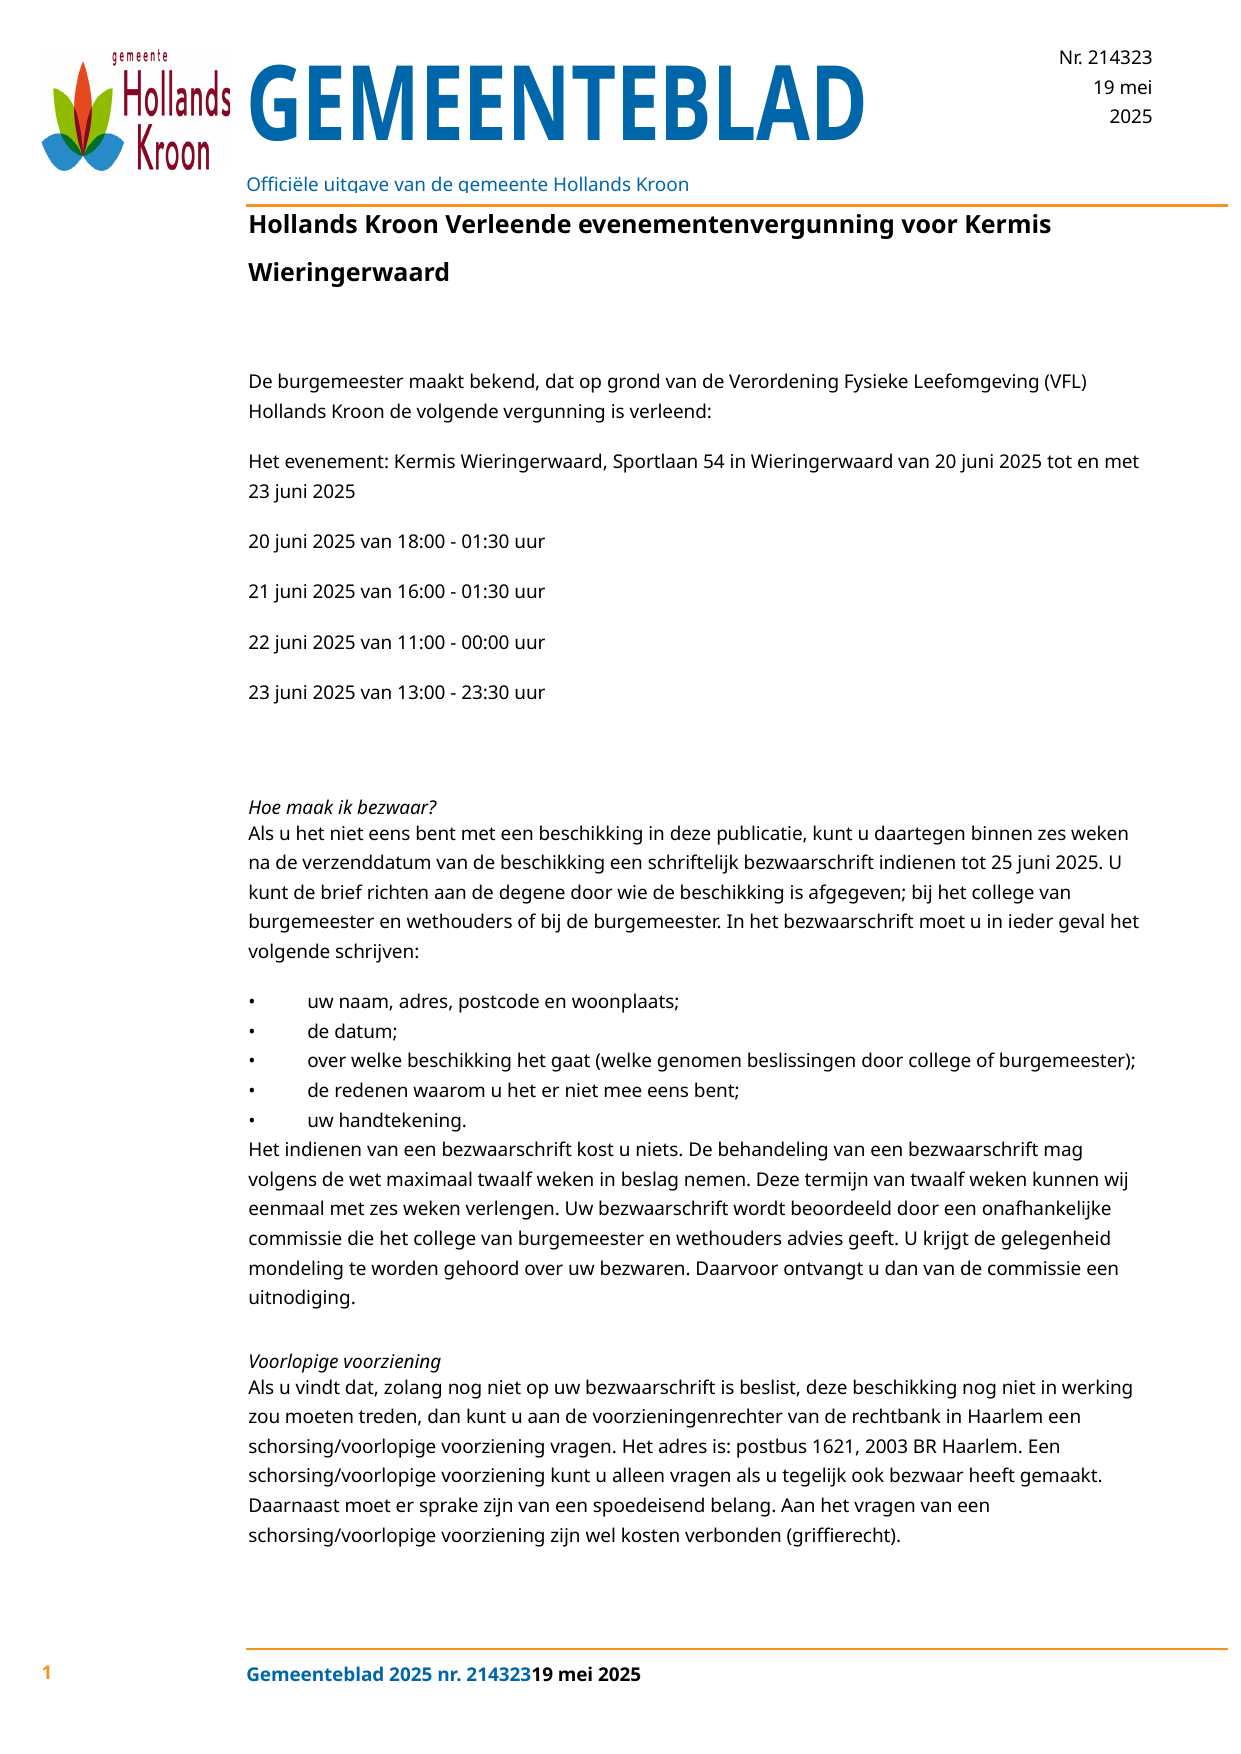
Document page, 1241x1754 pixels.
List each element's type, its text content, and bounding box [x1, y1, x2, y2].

text Als u het niet eens bent met een beschikking in deze publicatie, kunt u daartegen binnen zes weken na de verzenddatum van de beschikking een schriftelijk bezwaarschrift indienen tot 25 juni 2025. U kunt de brief richten aan de degene door wie de beschikking is afgegeven; bij het college van burgemeester en wethouders of bij de burgemeester. In het bezwaarschrift moet u in ieder geval het volgende schrijven: [248, 820, 1152, 964]
text 22 juni 2025 van 11:00 - 00:00 uur [248, 629, 1152, 655]
text Voorlopige voorziening [248, 1348, 1152, 1374]
list uw handtekening. [248, 1107, 1152, 1132]
text Hoe maak ik bezwaar? [248, 794, 1152, 820]
list de datum; [248, 1018, 1152, 1044]
text 23 juni 2025 van 13:00 - 23:30 uur [248, 679, 1152, 705]
list de redenen waarom u het er niet mee eens bent; [248, 1077, 1152, 1103]
text Het evenement: Kermis Wieringerwaard, Sportlaan 54 in Wieringerwaard van 20 juni 2025 tot en met 23 juni 2025 [248, 448, 1152, 504]
list uw naam, adres, postcode en woonplaats; [248, 988, 1152, 1014]
text 21 juni 2025 van 16:00 - 01:30 uur [248, 579, 1152, 604]
picture [41, 47, 231, 172]
text 20 juni 2025 van 18:00 - 01:30 uur [248, 528, 1152, 554]
text De burgemeester maakt bekend, dat op grond van de Verordening Fysieke Leefomgeving (VFL) Hollands Kroon de volgende vergunning is verleend: [248, 368, 1152, 424]
text Als u vindt dat, zolang nog niet op uw bezwaarschrift is beslist, deze beschikking nog niet in werking zou moeten treden, dan kunt u aan de voorzieningenrechter van de rechtbank in Haarlem een schorsing/voorlopige voorziening vragen. Het adres is: postbus 1621, 2003 BR Haarlem. Een schorsing/voorlopige voorziening kunt u alleen vragen als u tegelijk ook bezwaar heeft gemaakt. Daarnaast moet er sprake zijn van een spoedeisend belang. Aan het vragen van een schorsing/voorlopige voorziening zijn wel kosten verbonden (griffierecht). [248, 1374, 1152, 1548]
text Hollands Kroon Verleende evenementenvergunning voor Kermis Wieringerwaard [248, 207, 1152, 288]
text Het indienen van een bezwaarschrift kost u niets. De behandeling van een bezwaarschrift mag volgens de wet maximaal twaalf weken in beslag nemen. Deze termijn van twaalf weken kunnen wij eenmaal met zes weken verlengen. Uw bezwaarschrift wordt beoordeeld door een onafhankelijke commissie die het college van burgemeester en wethouders advies geeft. U krijgt de gelegenheid mondeling te worden gehoord over uw bezwaren. Daarvoor ontvangt u dan van de commissie een uitnodiging. [248, 1136, 1152, 1310]
list over welke beschikking het gaat (welke genomen beslissingen door college of burgemeester); [248, 1048, 1152, 1073]
